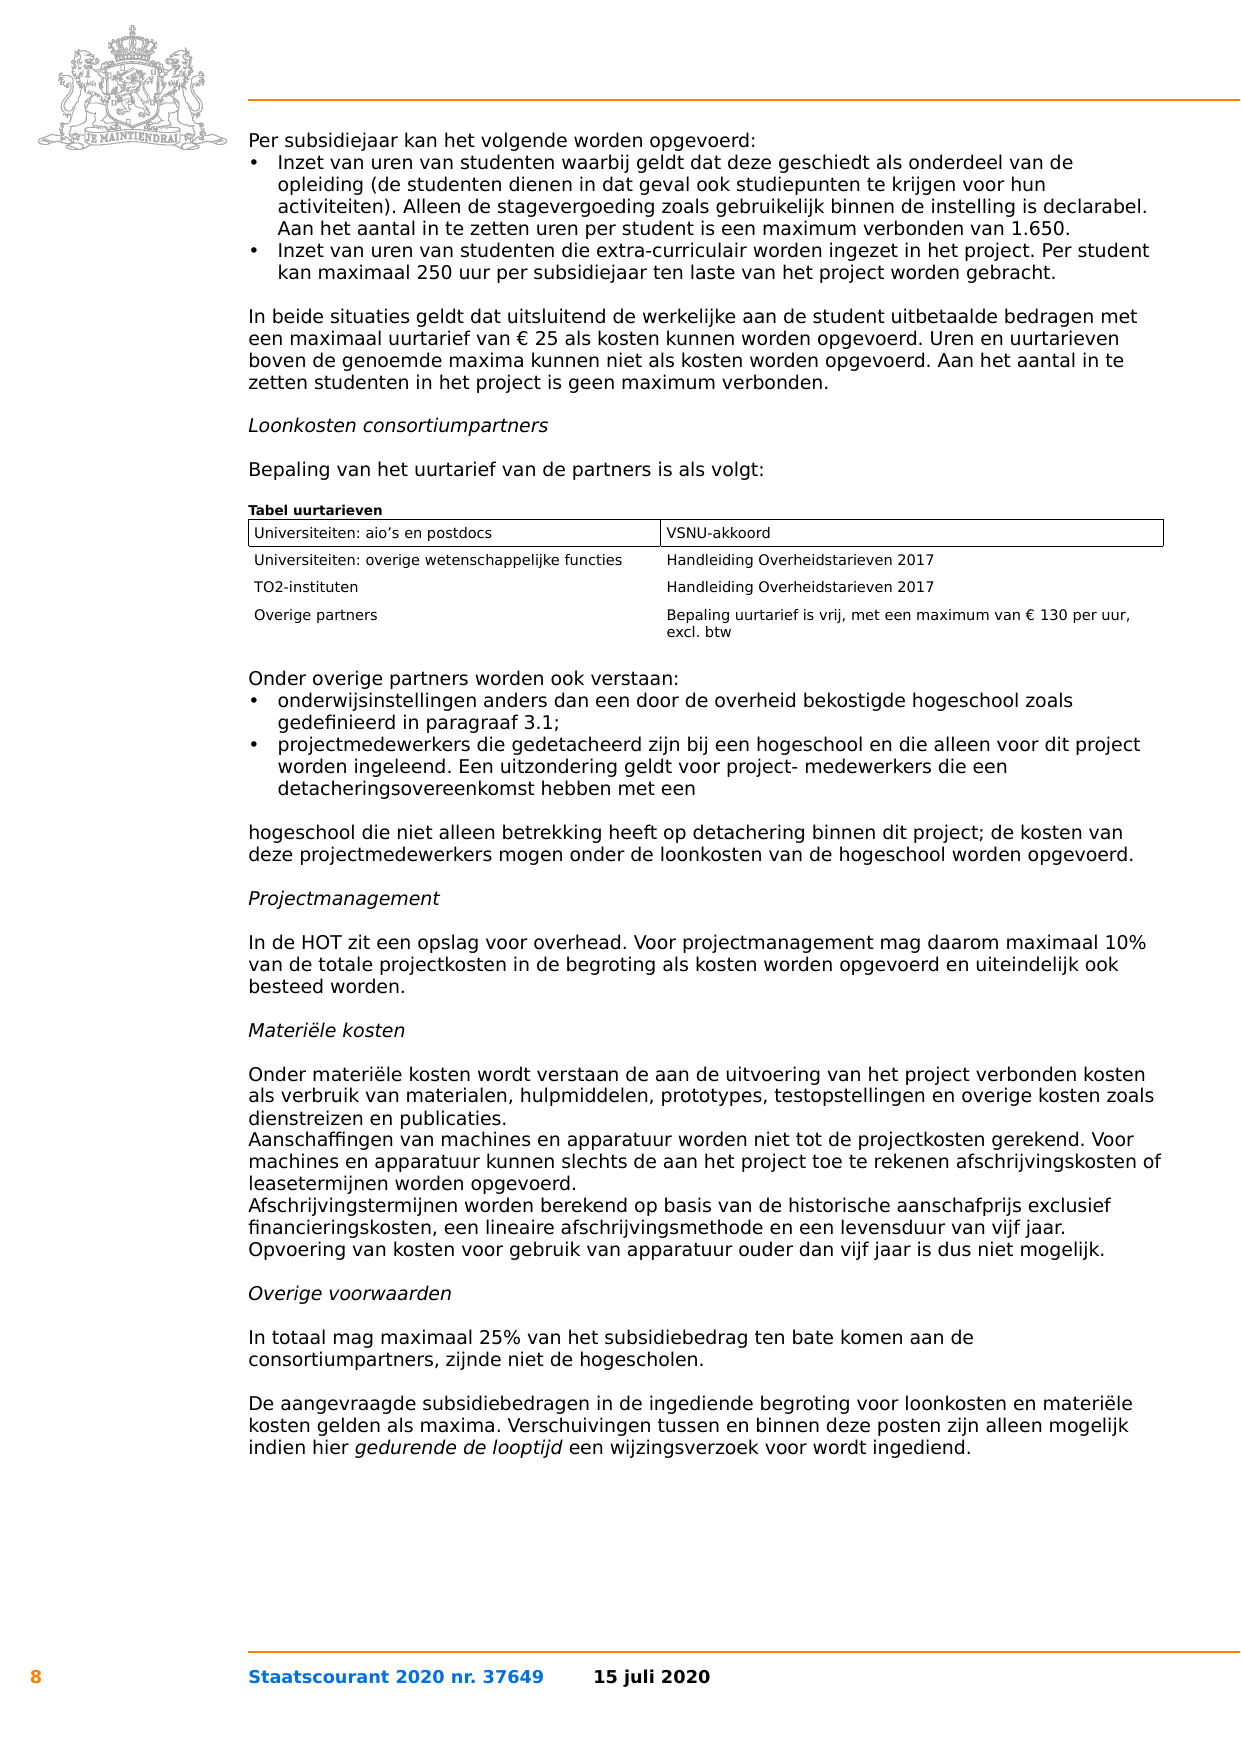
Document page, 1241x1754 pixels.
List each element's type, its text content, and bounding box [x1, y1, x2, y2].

table_cell Bepaling uurtarief is vrij, met een maximum van € 130 per uur, excl. btw [661, 602, 1163, 645]
text hogeschool die niet alleen betrekking heeft op detachering binnen dit project; de kosten van deze projectmedewerkers mogen onder de loonkosten van de hogeschool worden opgevoerd. [248, 822, 1163, 866]
subtitle Projectmanagement [248, 888, 1163, 910]
text • Inzet van uren van studenten die extra-curriculair worden ingezet in het project. Per student kan maximaal 250 uur per subsidiejaar ten laste van het project worden gebracht. [248, 240, 1163, 284]
table_cell Universiteiten: aio’s en postdocs [249, 520, 660, 546]
subtitle Materiële kosten [248, 1019, 1163, 1042]
table_cell Overige partners [249, 602, 660, 645]
table_cell VSNU-akkoord [661, 520, 1163, 546]
table_cell TO2-instituten [249, 575, 660, 601]
text Onder materiële kosten wordt verstaan de aan de uitvoering van het project verbonden kosten als verbruik van materialen, hulpmiddelen, prototypes, testopstellingen en overige kosten zoals dienstreizen en publicaties. [248, 1063, 1163, 1129]
subtitle Loonkosten consortiumpartners [248, 415, 1163, 437]
text Afschrijvingstermijnen worden berekend op basis van de historische aanschafprijs exclusief financieringskosten, een lineaire afschrijvingsmethode en een levensduur van vijf jaar. Opvoering van kosten voor gebruik van apparatuur ouder dan vijf jaar is dus niet mogelijk. [248, 1195, 1163, 1261]
text De aangevraagde subsidiebedragen in de ingediende begroting voor loonkosten en materiële kosten gelden als maxima. Verschuivingen tussen en binnen deze posten zijn alleen mogelijk indien hier gedurende de looptijd een wijzingsverzoek voor wordt ingediend. [248, 1393, 1163, 1459]
text • Inzet van uren van studenten waarbij geldt dat deze geschiedt als onderdeel van de opleiding (de studenten dienen in dat geval ook studiepunten te krijgen voor hun activiteiten). Alleen de stagevergoeding zoals gebruikelijk binnen de instelling is declarabel. Aan het aantal in te zetten uren per student is een maximum verbonden van 1.650. [248, 152, 1163, 240]
text In de HOT zit een opslag voor overhead. Voor projectmanagement mag daarom maximaal 10% van de totale projectkosten in de begroting als kosten worden opgevoerd en uiteindelijk ook besteed worden. [248, 932, 1163, 998]
text • onderwijsinstellingen anders dan een door de overheid bekostigde hogeschool zoals gedefinieerd in paragraaf 3.1; [248, 690, 1163, 734]
table_header Tabel uurtarieven [248, 503, 1163, 519]
text • projectmedewerkers die gedetacheerd zijn bij een hogeschool en die alleen voor dit project worden ingeleend. Een uitzondering geldt voor project- medewerkers die een detacheringsovereenkomst hebben met een [248, 734, 1163, 800]
picture [38, 25, 227, 150]
text Per subsidiejaar kan het volgende worden opgevoerd: [248, 130, 1163, 152]
text In beide situaties geldt dat uitsluitend de werkelijke aan de student uitbetaalde bedragen met een maximaal uurtarief van € 25 als kosten kunnen worden opgevoerd. Uren en uurtarieven boven de genoemde maxima kunnen niet als kosten worden opgevoerd. Aan het aantal in te zetten studenten in het project is geen maximum verbonden. [248, 306, 1163, 393]
table_cell Universiteiten: overige wetenschappelijke functies [249, 547, 660, 574]
table_cell Handleiding Overheidstarieven 2017 [661, 547, 1163, 574]
text Onder overige partners worden ook verstaan: [248, 668, 1163, 690]
table_cell Handleiding Overheidstarieven 2017 [661, 575, 1163, 601]
text In totaal mag maximaal 25% van het subsidiebedrag ten bate komen aan de consortiumpartners, zijnde niet de hogescholen. [248, 1327, 1163, 1371]
subtitle Overige voorwaarden [248, 1283, 1163, 1305]
text Aanschaffingen van machines en apparatuur worden niet tot de projectkosten gerekend. Voor machines en apparatuur kunnen slechts de aan het project toe te rekenen afschrijvingskosten of leasetermijnen worden opgevoerd. [248, 1129, 1163, 1195]
text Bepaling van het uurtarief van de partners is als volgt: [248, 459, 1163, 481]
